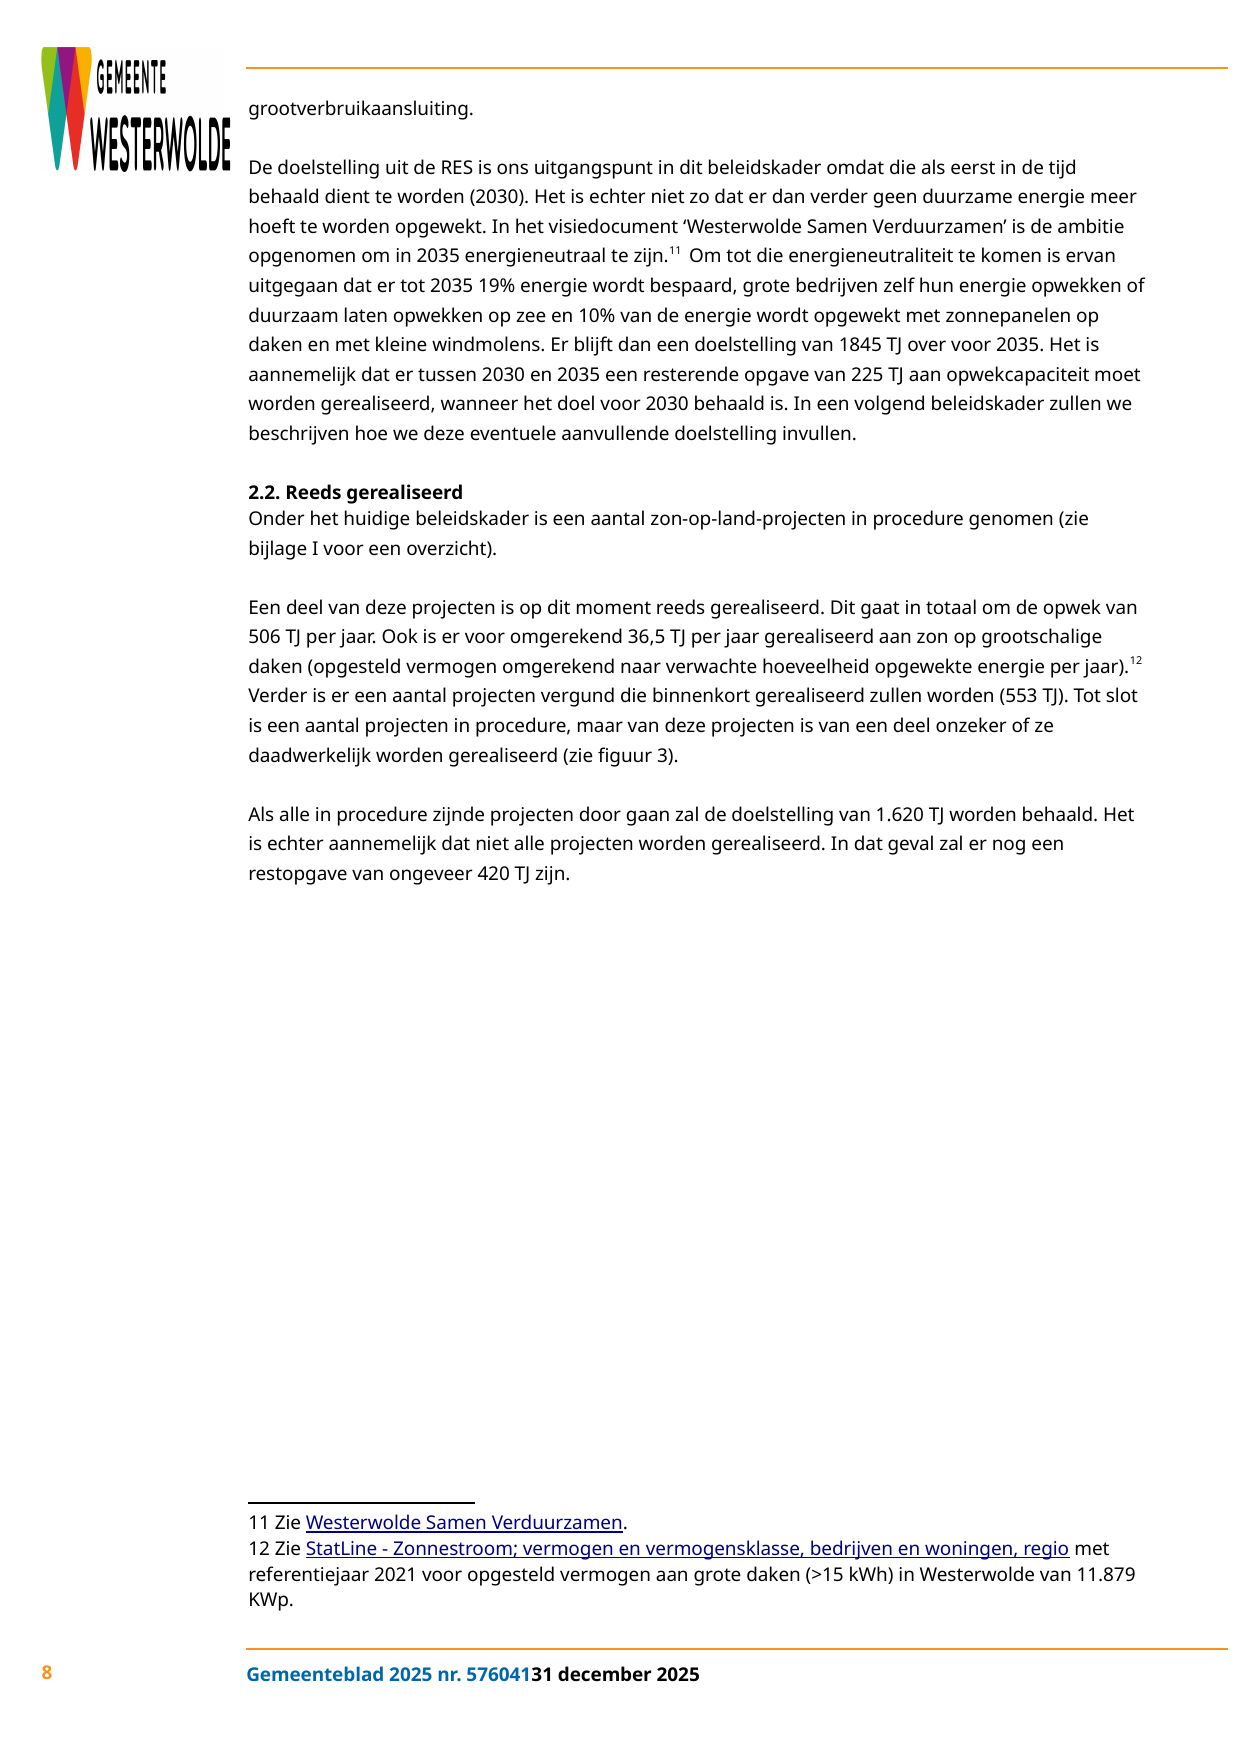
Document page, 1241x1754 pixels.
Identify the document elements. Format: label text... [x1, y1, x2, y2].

text Als alle in procedure zijnde projecten door gaan zal de doelstelling van 1.620 TJ worden behaald. Het is echter aannemelijk dat niet alle projecten worden gerealiseerd. In dat geval zal er nog een restopgave van ongeveer 420 TJ zijn. [248, 801, 1152, 886]
picture [41, 47, 231, 172]
text 2.2. Reeds gerealiseerd [248, 479, 1152, 505]
text Zie StatLine - Zonnestroom; vermogen en vermogensklasse, bedrijven en woningen, regio met referentiejaar 2021 voor opgesteld vermogen aan grote daken (>15 kWh) in Westerwolde van 11.879 KWp. [248, 1535, 1152, 1612]
text Zie Westerwolde Samen Verduurzamen. [248, 1509, 1152, 1535]
text De doelstelling uit de RES is ons uitgangspunt in dit beleidskader omdat die als eerst in de tijd behaald dient te worden (2030). Het is echter niet zo dat er dan verder geen duurzame energie meer hoeft te worden opgewekt. In het visiedocument ‘Westerwolde Samen Verduurzamen’ is de ambitie opgenomen om in 2035 energieneutraal te zijn. Om tot die energieneutraliteit te komen is ervan uitgegaan dat er tot 2035 19% energie wordt bespaard, grote bedrijven zelf hun energie opwekken of duurzaam laten opwekken op zee en 10% van de energie wordt opgewekt met zonnepanelen op daken en met kleine windmolens. Er blijft dan een doelstelling van 1845 TJ over voor 2035. Het is aannemelijk dat er tussen 2030 en 2035 een resterende opgave van 225 TJ aan opwekcapaciteit moet worden gerealiseerd, wanneer het doel voor 2030 behaald is. In een volgend beleidskader zullen we beschrijven hoe we deze eventuele aanvullende doelstelling invullen. [248, 154, 1152, 446]
text grootverbruikaansluiting. [248, 95, 1152, 121]
text Een deel van deze projecten is op dit moment reeds gerealiseerd. Dit gaat in totaal om de opwek van 506 TJ per jaar. Ook is er voor omgerekend 36,5 TJ per jaar gerealiseerd aan zon op grootschalige daken (opgesteld vermogen omgerekend naar verwachte hoeveelheid opgewekte energie per jaar). Verder is er een aantal projecten vergund die binnenkort gerealiseerd zullen worden (553 TJ). Tot slot is een aantal projecten in procedure, maar van deze projecten is van een deel onzeker of ze daadwerkelijk worden gerealiseerd (zie figuur 3). [248, 594, 1152, 767]
text Onder het huidige beleidskader is een aantal zon-op-land-projecten in procedure genomen (zie bijlage I voor een overzicht). [248, 505, 1152, 560]
